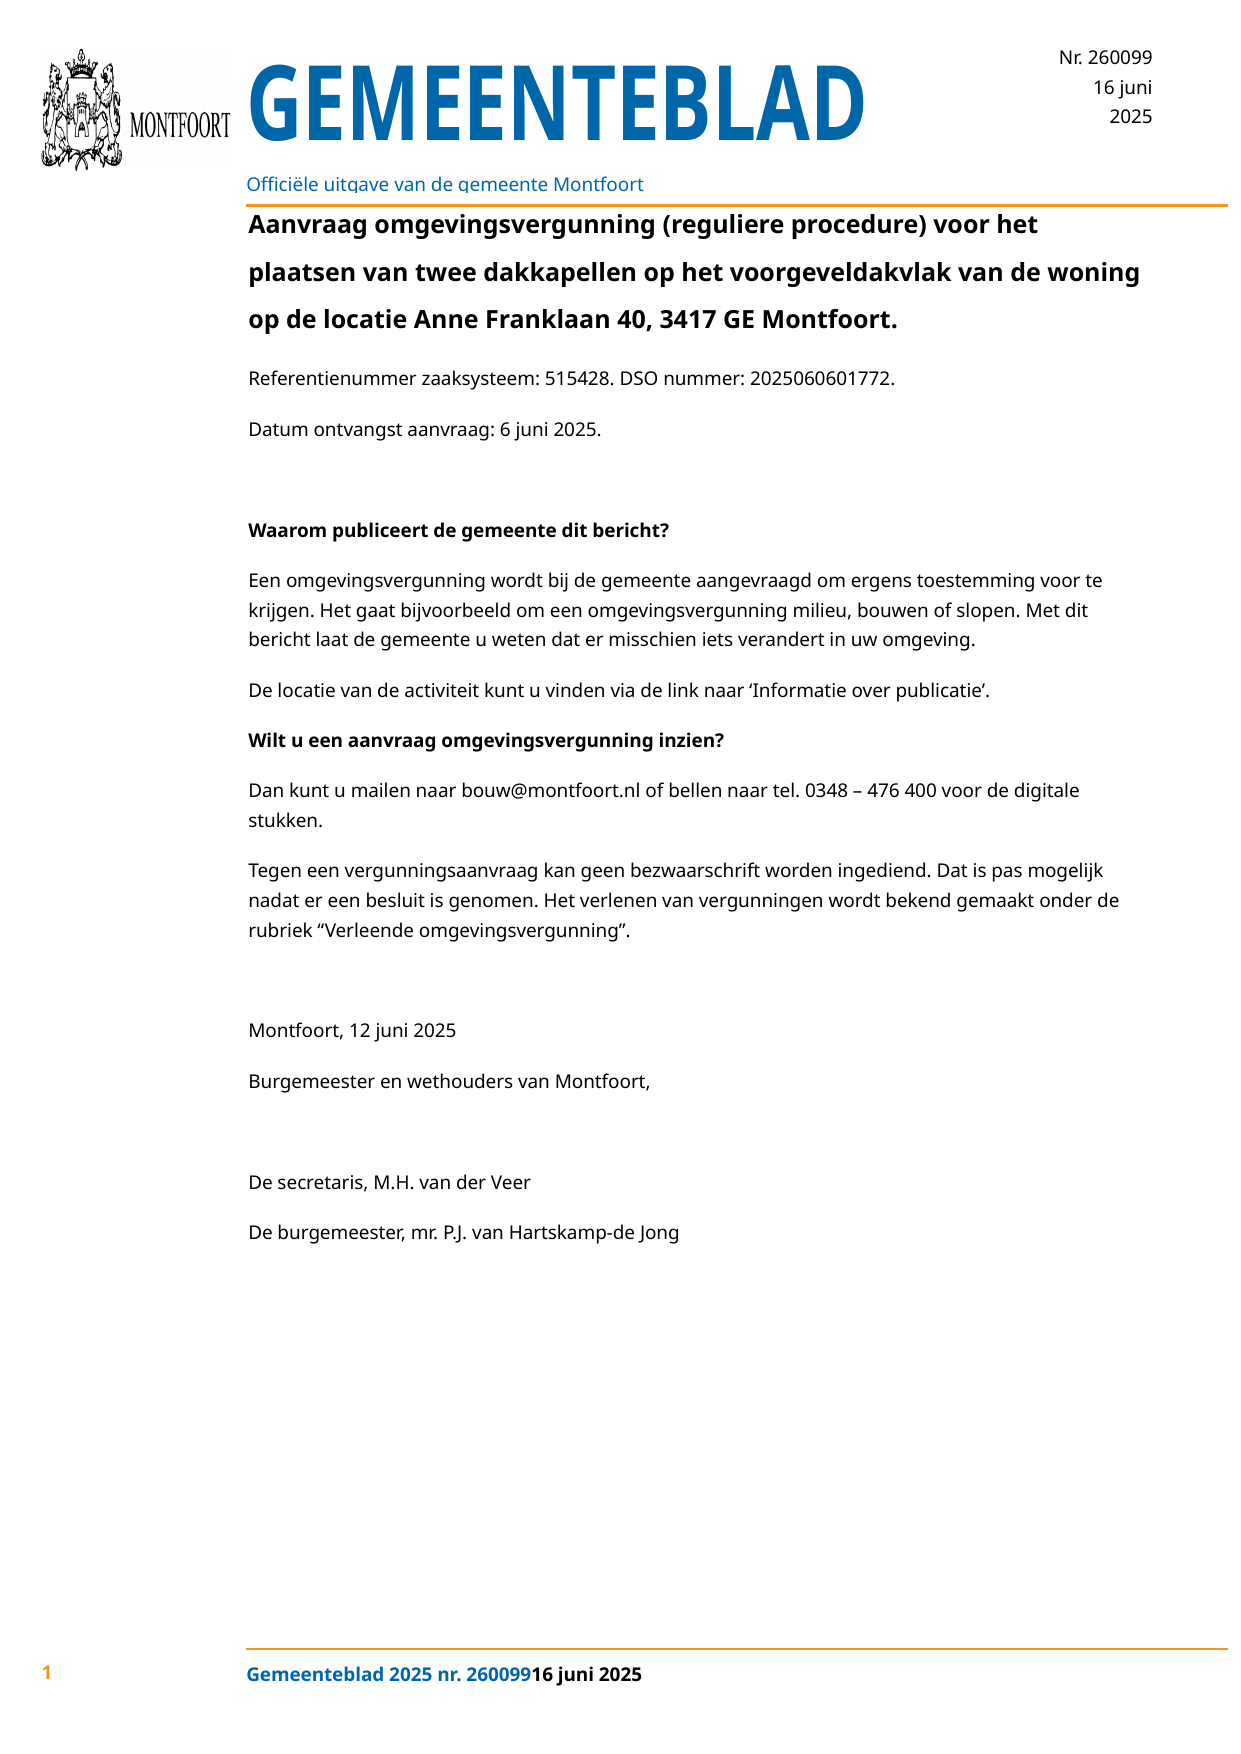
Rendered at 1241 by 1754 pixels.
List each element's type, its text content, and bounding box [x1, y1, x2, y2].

picture [41, 47, 231, 172]
text Referentienummer zaaksysteem: 515428. DSO nummer: 2025060601772. [248, 366, 1152, 391]
text De burgemeester, mr. P.J. van Hartskamp-de Jong [248, 1219, 1152, 1245]
text Tegen een vergunningsaanvraag kan geen bezwaarschrift worden ingediend. Dat is pas mogelijk nadat er een besluit is genomen. Het verlenen van vergunningen wordt bekend gemaakt onder de rubriek “Verleende omgevingsvergunning”. [248, 858, 1152, 942]
text Een omgevingsvergunning wordt bij de gemeente aangevraagd om ergens toestemming voor te krijgen. Het gaat bijvoorbeeld om een omgevingsvergunning milieu, bouwen of slopen. Met dit bericht laat de gemeente u weten dat er misschien iets verandert in uw omgeving. [248, 567, 1152, 652]
text De secretaris, M.H. van der Veer [248, 1169, 1152, 1194]
text Aanvraag omgevingsvergunning (reguliere procedure) voor het plaatsen van twee dakkapellen op het voorgeveldakvlak van de woning op de locatie Anne Franklaan 40, 3417 GE Montfoort. [248, 207, 1152, 336]
text Burgemeester en wethouders van Montfoort, [248, 1068, 1152, 1094]
text De locatie van de activiteit kunt u vinden via de link naar ‘Informatie over publicatie’. [248, 677, 1152, 702]
text Wilt u een aanvraag omgevingsvergunning inzien? [248, 727, 1152, 753]
text Datum ontvangst aanvraag: 6 juni 2025. [248, 416, 1152, 442]
text Montfoort, 12 juni 2025 [248, 1018, 1152, 1043]
text Waarom publiceert de gemeente dit bericht? [248, 517, 1152, 542]
text Dan kunt u mailen naar bouw@montfoort.nl of bellen naar tel. 0348 – 476 400 voor de digitale stukken. [248, 778, 1152, 833]
